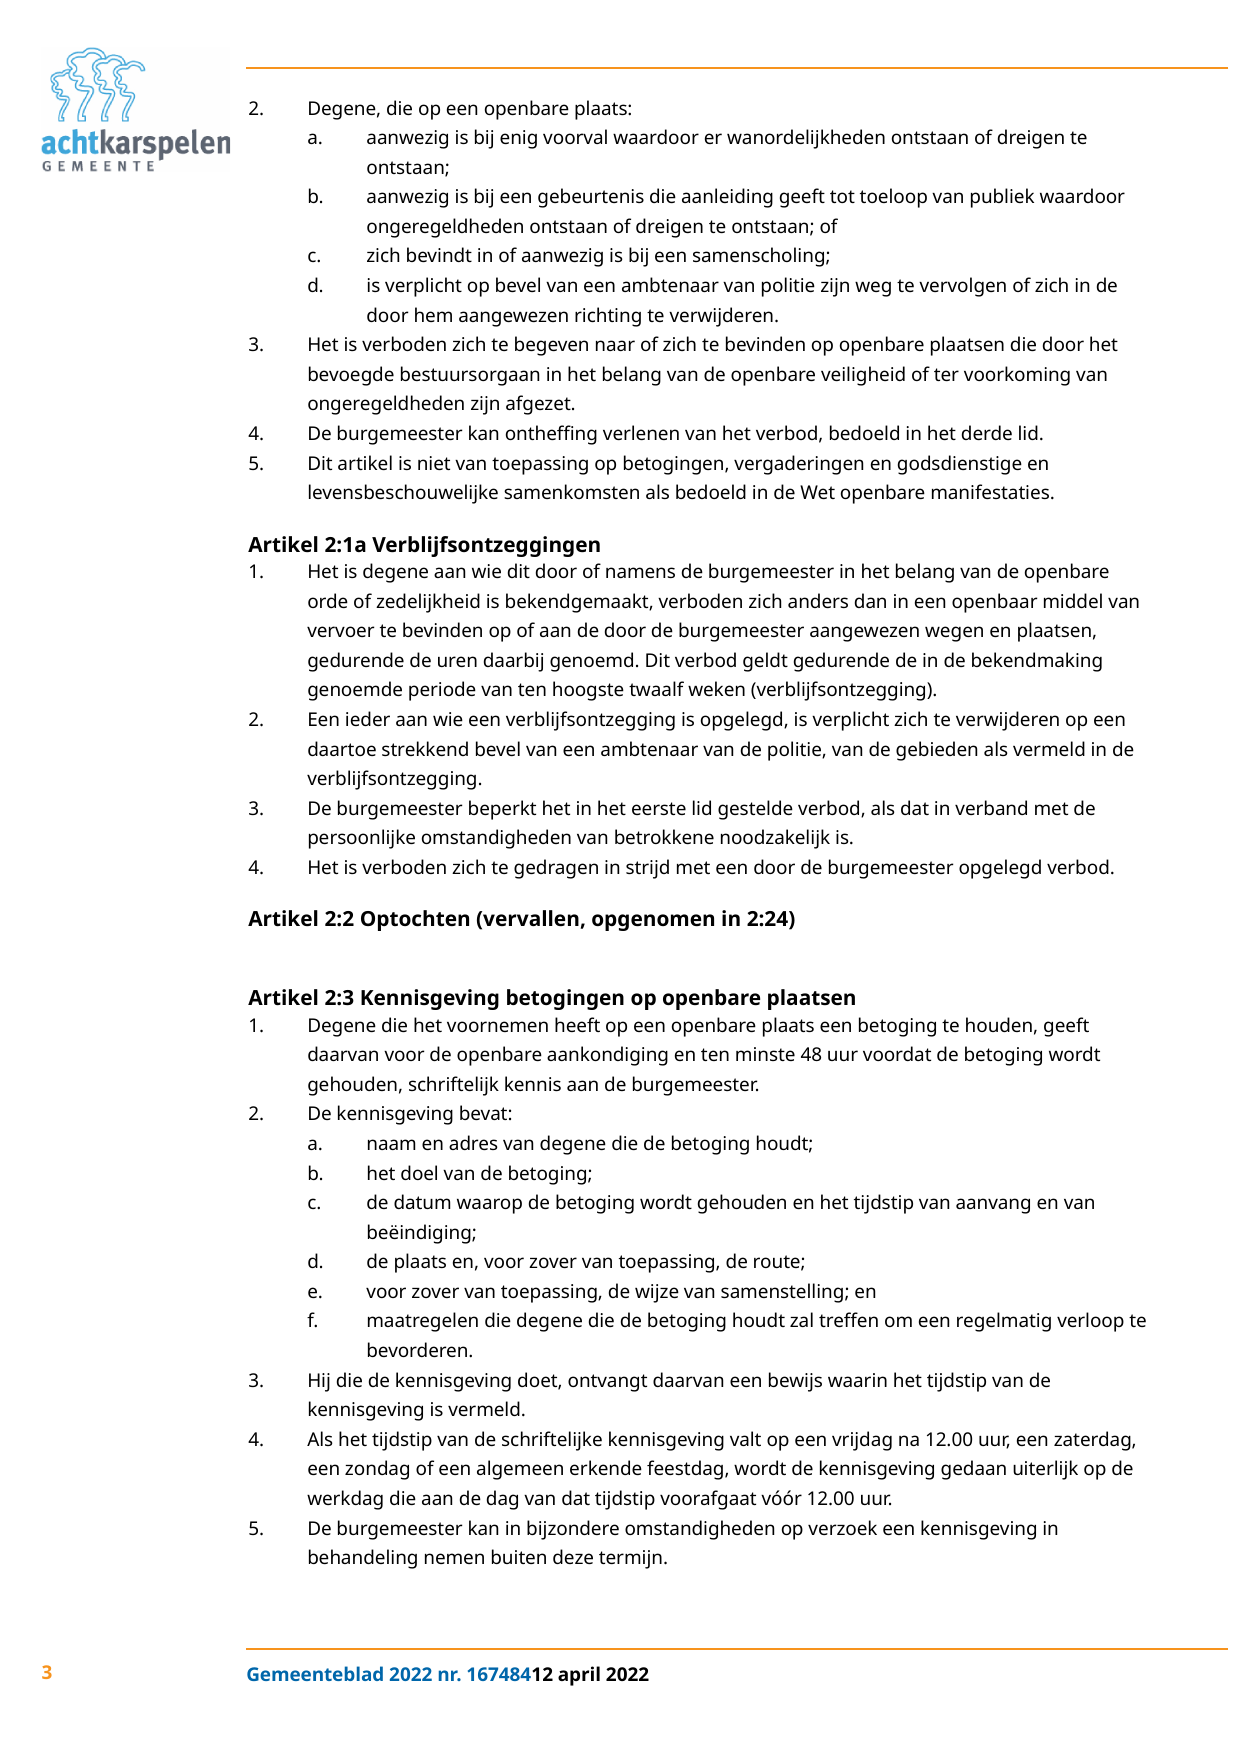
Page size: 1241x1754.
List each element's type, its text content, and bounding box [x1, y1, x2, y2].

list aanwezig is bij enig voorval waardoor er wanordelijkheden ontstaan of dreigen te ontstaan; [307, 124, 1152, 180]
list Het is verboden zich te gedragen in strijd met een door de burgemeester opgelegd verbod. [248, 854, 1152, 880]
list Het is degene aan wie dit door of namens de burgemeester in het belang van de openbare orde of zedelijkheid is bekendgemaakt, verboden zich anders dan in een openbaar middel van vervoer te bevinden op of aan de door de burgemeester aangewezen wegen en plaatsen, gedurende de uren daarbij genoemd. Dit verbod geldt gedurende de in de bekendmaking genoemde periode van ten hoogste twaalf weken (verblijfsontzegging). [248, 558, 1152, 702]
list Degene, die op een openbare plaats: [248, 95, 1152, 121]
list maatregelen die degene die de betoging houdt zal treffen om een regelmatig verloop te bevorderen. [307, 1308, 1152, 1363]
list Dit artikel is niet van toepassing op betogingen, vergaderingen en godsdienstige en levensbeschouwelijke samenkomsten als bedoeld in de Wet openbare manifestaties. [248, 450, 1152, 505]
list voor zover van toepassing, de wijze van samenstelling; en [307, 1278, 1152, 1304]
list aanwezig is bij een gebeurtenis die aanleiding geeft tot toeloop van publiek waardoor ongeregeldheden ontstaan of dreigen te ontstaan; of [307, 183, 1152, 239]
list naam en adres van degene die de betoging houdt; [307, 1130, 1152, 1156]
list de datum waarop de betoging wordt gehouden en het tijdstip van aanvang en van beëindiging; [307, 1189, 1152, 1244]
list Als het tijdstip van de schriftelijke kennisgeving valt op een vrijdag na 12.00 uur, een zaterdag, een zondag of een algemeen erkende feestdag, wordt de kennisgeving gedaan uiterlijk op de werkdag die aan de dag van dat tijdstip voorafgaat vóór 12.00 uur. [248, 1426, 1152, 1511]
list Een ieder aan wie een verblijfsontzegging is opgelegd, is verplicht zich te verwijderen op een daartoe strekkend bevel van een ambtenaar van de politie, van de gebieden als vermeld in de verblijfsontzegging. [248, 706, 1152, 791]
list is verplicht op bevel van een ambtenaar van politie zijn weg te vervolgen of zich in de door hem aangewezen richting te verwijderen. [307, 272, 1152, 328]
list De kennisgeving bevat: [248, 1101, 1152, 1126]
text Artikel 2:2 Optochten (vervallen, opgenomen in 2:24) [248, 904, 1152, 933]
list zich bevindt in of aanwezig is bij een samenscholing; [307, 243, 1152, 268]
list De burgemeester kan in bijzondere omstandigheden op verzoek een kennisgeving in behandeling nemen buiten deze termijn. [248, 1515, 1152, 1570]
list Degene die het voornemen heeft op een openbare plaats een betoging te houden, geeft daarvan voor de openbare aankondiging en ten minste 48 uur voordat de betoging wordt gehouden, schriftelijk kennis aan de burgemeester. [248, 1012, 1152, 1097]
list Het is verboden zich te begeven naar of zich te bevinden op openbare plaatsen die door het bevoegde bestuursorgaan in het belang van de openbare veiligheid of ter voorkoming van ongeregeldheden zijn afgezet. [248, 331, 1152, 416]
text Artikel 2:3 Kennisgeving betogingen op openbare plaatsen [248, 983, 1152, 1012]
list de plaats en, voor zover van toepassing, de route; [307, 1248, 1152, 1274]
list Hij die de kennisgeving doet, ontvangt daarvan een bewijs waarin het tijdstip van de kennisgeving is vermeld. [248, 1367, 1152, 1422]
list het doel van de betoging; [307, 1160, 1152, 1185]
picture [41, 47, 231, 172]
list De burgemeester kan ontheffing verlenen van het verbod, bedoeld in het derde lid. [248, 420, 1152, 446]
text Artikel 2:1a Verblijfsontzeggingen [248, 530, 1152, 558]
list De burgemeester beperkt het in het eerste lid gestelde verbod, als dat in verband met de persoonlijke omstandigheden van betrokkene noodzakelijk is. [248, 795, 1152, 850]
